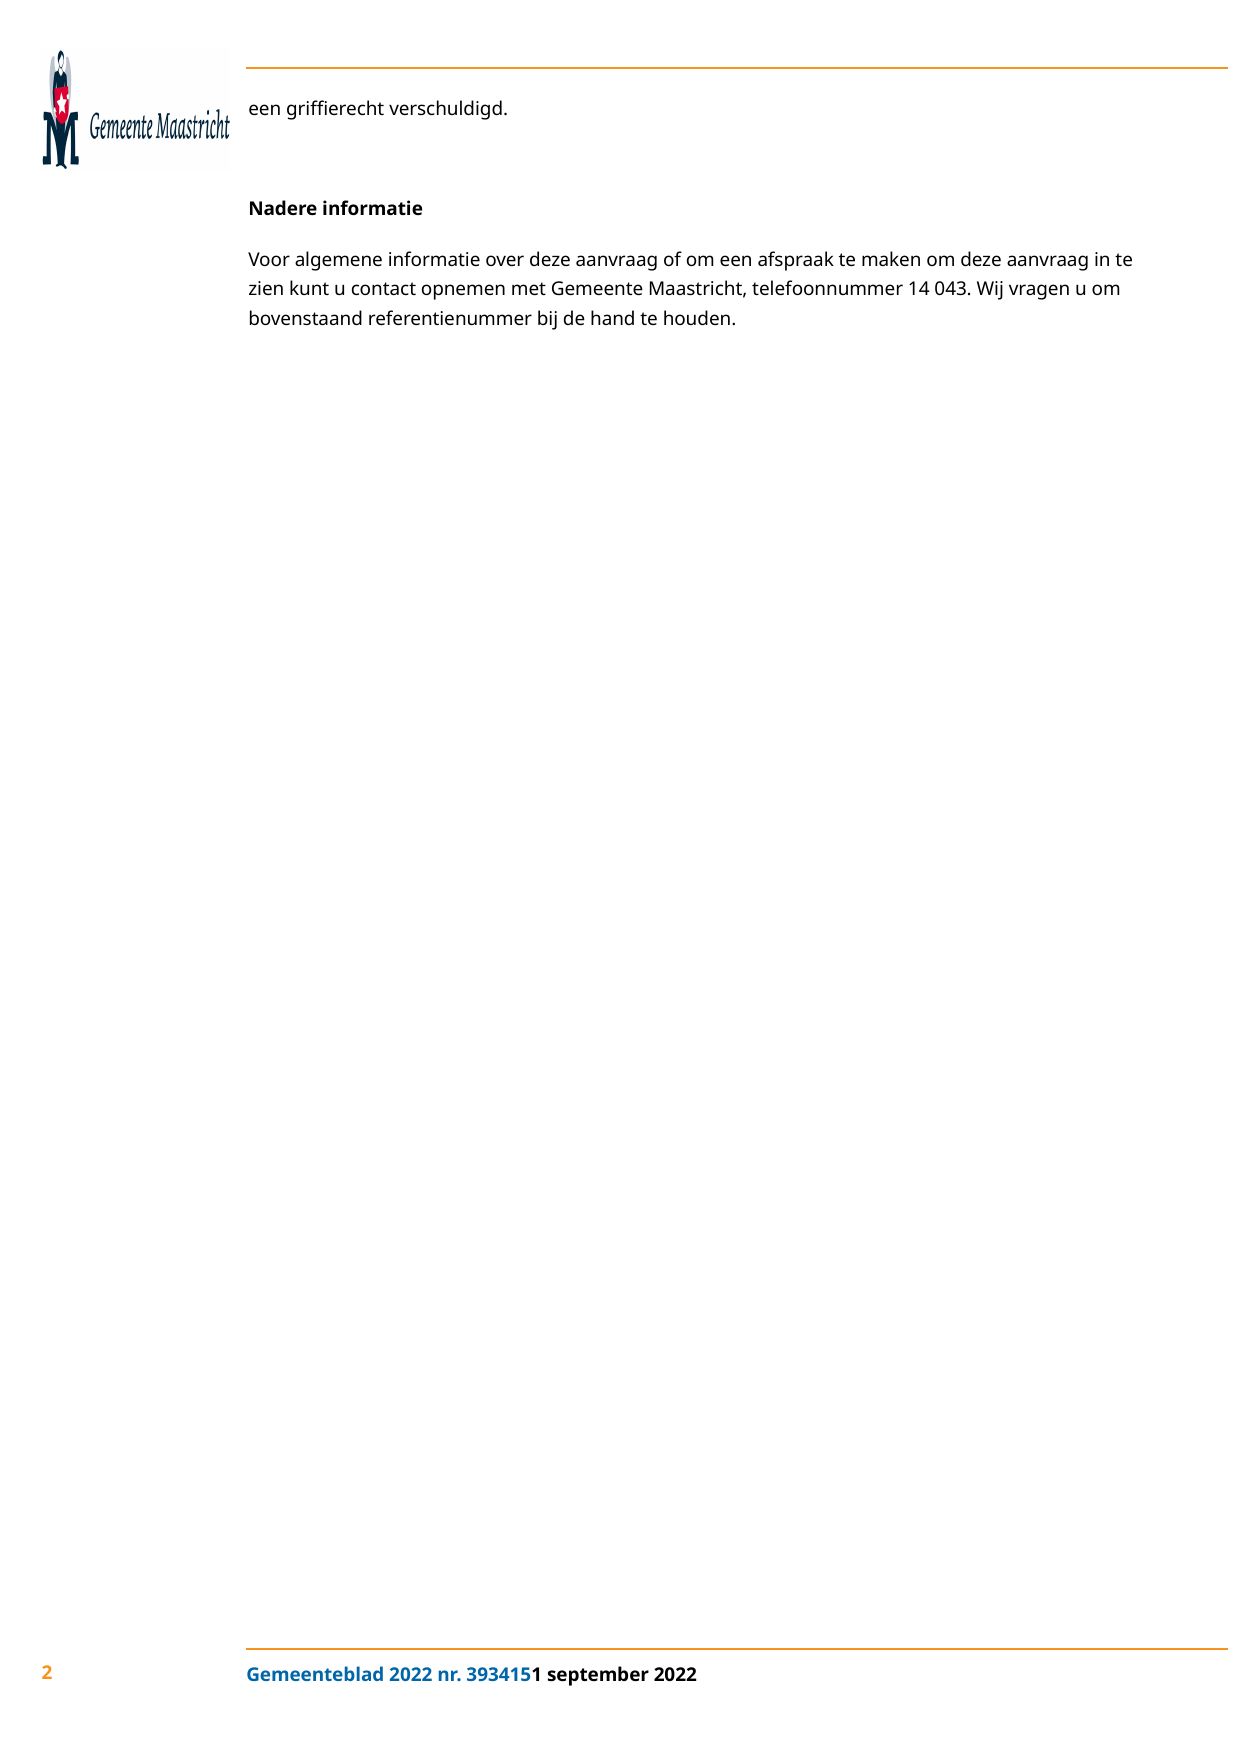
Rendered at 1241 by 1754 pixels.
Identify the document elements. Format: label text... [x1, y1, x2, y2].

picture [41, 47, 231, 172]
text Voor algemene informatie over deze aanvraag of om een afspraak te maken om deze aanvraag in te zien kunt u contact opnemen met Gemeente Maastricht, telefoonnummer 14 043. Wij vragen u om bovenstaand referentienummer bij de hand te houden. [248, 246, 1152, 331]
text een griffierecht verschuldigd. [248, 95, 1152, 121]
text Nadere informatie [248, 196, 1152, 221]
